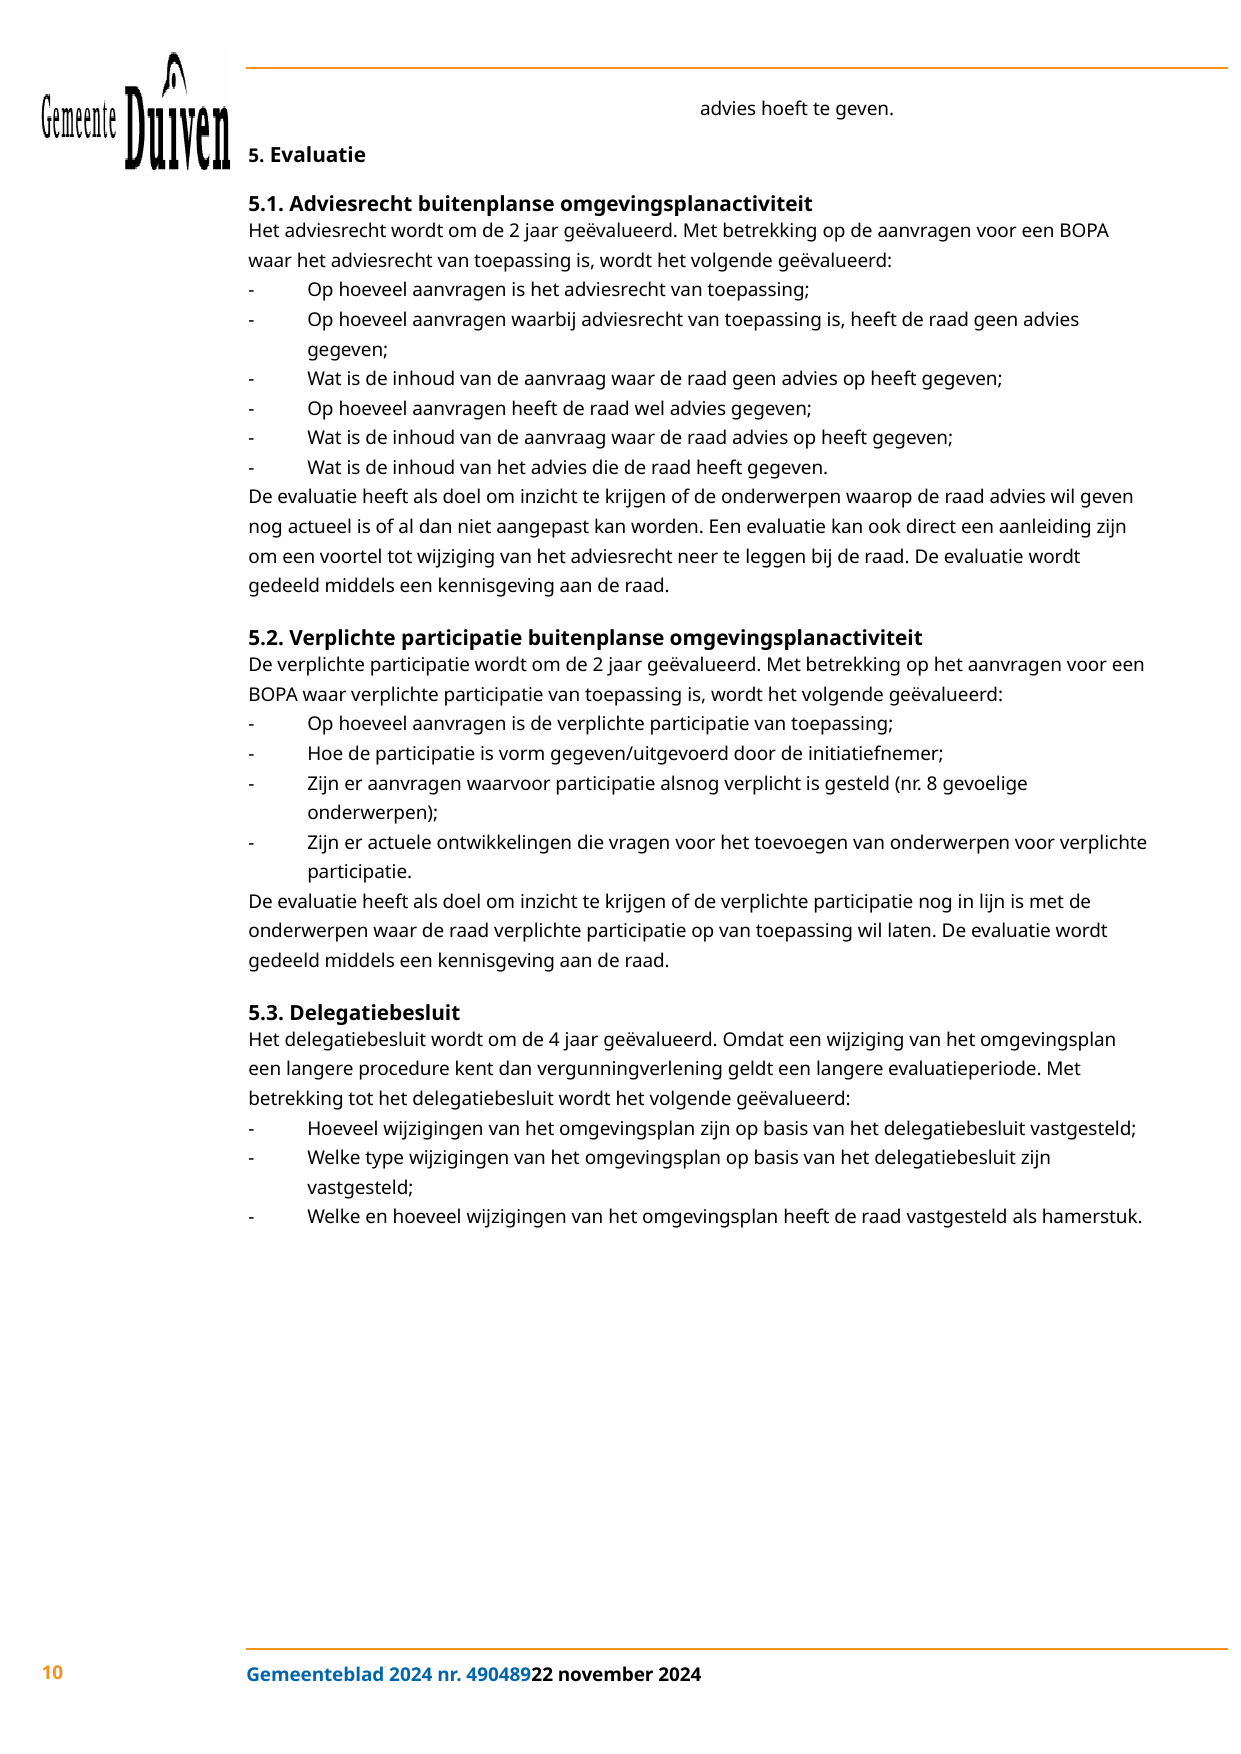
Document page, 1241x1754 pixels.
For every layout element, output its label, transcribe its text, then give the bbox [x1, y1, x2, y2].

list Op hoeveel aanvragen heeft de raad wel advies gegeven; [248, 395, 1152, 421]
text 5.1. Adviesrecht buitenplanse omgevingsplanactiviteit [248, 189, 1152, 217]
text Het adviesrecht wordt om de 2 jaar geëvalueerd. Met betrekking op de aanvragen voor een BOPA waar het adviesrecht van toepassing is, wordt het volgende geëvalueerd: [248, 217, 1152, 273]
list Wat is de inhoud van de aanvraag waar de raad geen advies op heeft gegeven; [248, 365, 1152, 391]
text De evaluatie heeft als doel om inzicht te krijgen of de verplichte participatie nog in lijn is met de onderwerpen waar de raad verplichte participatie op van toepassing wil laten. De evaluatie wordt gedeeld middels een kennisgeving aan de raad. [248, 888, 1152, 973]
text 5.2. Verplichte participatie buitenplanse omgevingsplanactiviteit [248, 623, 1152, 651]
list Welke en hoeveel wijzigingen van het omgevingsplan heeft de raad vastgesteld als hamerstuk. [248, 1203, 1152, 1229]
text Het delegatiebesluit wordt om de 4 jaar geëvalueerd. Omdat een wijziging van het omgevingsplan een langere procedure kent dan vergunningverlening geldt een langere evaluatieperiode. Met betrekking tot het delegatiebesluit wordt het volgende geëvalueerd: [248, 1026, 1152, 1111]
list Zijn er aanvragen waarvoor participatie alsnog verplicht is gesteld (nr. 8 gevoelige onderwerpen); [248, 770, 1152, 825]
text De verplichte participatie wordt om de 2 jaar geëvalueerd. Met betrekking op het aanvragen voor een BOPA waar verplichte participatie van toepassing is, wordt het volgende geëvalueerd: [248, 651, 1152, 707]
list Op hoeveel aanvragen is de verplichte participatie van toepassing; [248, 711, 1152, 736]
text 5.3. Delegatiebesluit [248, 998, 1152, 1026]
table_cell advies hoeft te geven. [700, 95, 1152, 121]
list Wat is de inhoud van de aanvraag waar de raad advies op heeft gegeven; [248, 424, 1152, 450]
text De evaluatie heeft als doel om inzicht te krijgen of de onderwerpen waarop de raad advies wil geven nog actueel is of al dan niet aangepast kan worden. Een evaluatie kan ook direct een aanleiding zijn om een voortel tot wijziging van het adviesrecht neer te leggen bij de raad. De evaluatie wordt gedeeld middels een kennisgeving aan de raad. [248, 484, 1152, 598]
list Op hoeveel aanvragen is het adviesrecht van toepassing; [248, 277, 1152, 302]
list Wat is de inhoud van het advies die de raad heeft gegeven. [248, 454, 1152, 480]
list Welke type wijzigingen van het omgevingsplan op basis van het delegatiebesluit zijn vastgesteld; [248, 1144, 1152, 1200]
text 5. Evaluatie [248, 140, 1152, 168]
list Op hoeveel aanvragen waarbij adviesrecht van toepassing is, heeft de raad geen advies gegeven; [248, 306, 1152, 362]
table_cell [248, 95, 700, 121]
picture [41, 47, 231, 172]
list Zijn er actuele ontwikkelingen die vragen voor het toevoegen van onderwerpen voor verplichte participatie. [248, 829, 1152, 884]
list Hoeveel wijzigingen van het omgevingsplan zijn op basis van het delegatiebesluit vastgesteld; [248, 1115, 1152, 1141]
list Hoe de participatie is vorm gegeven/uitgevoerd door de initiatiefnemer; [248, 740, 1152, 766]
